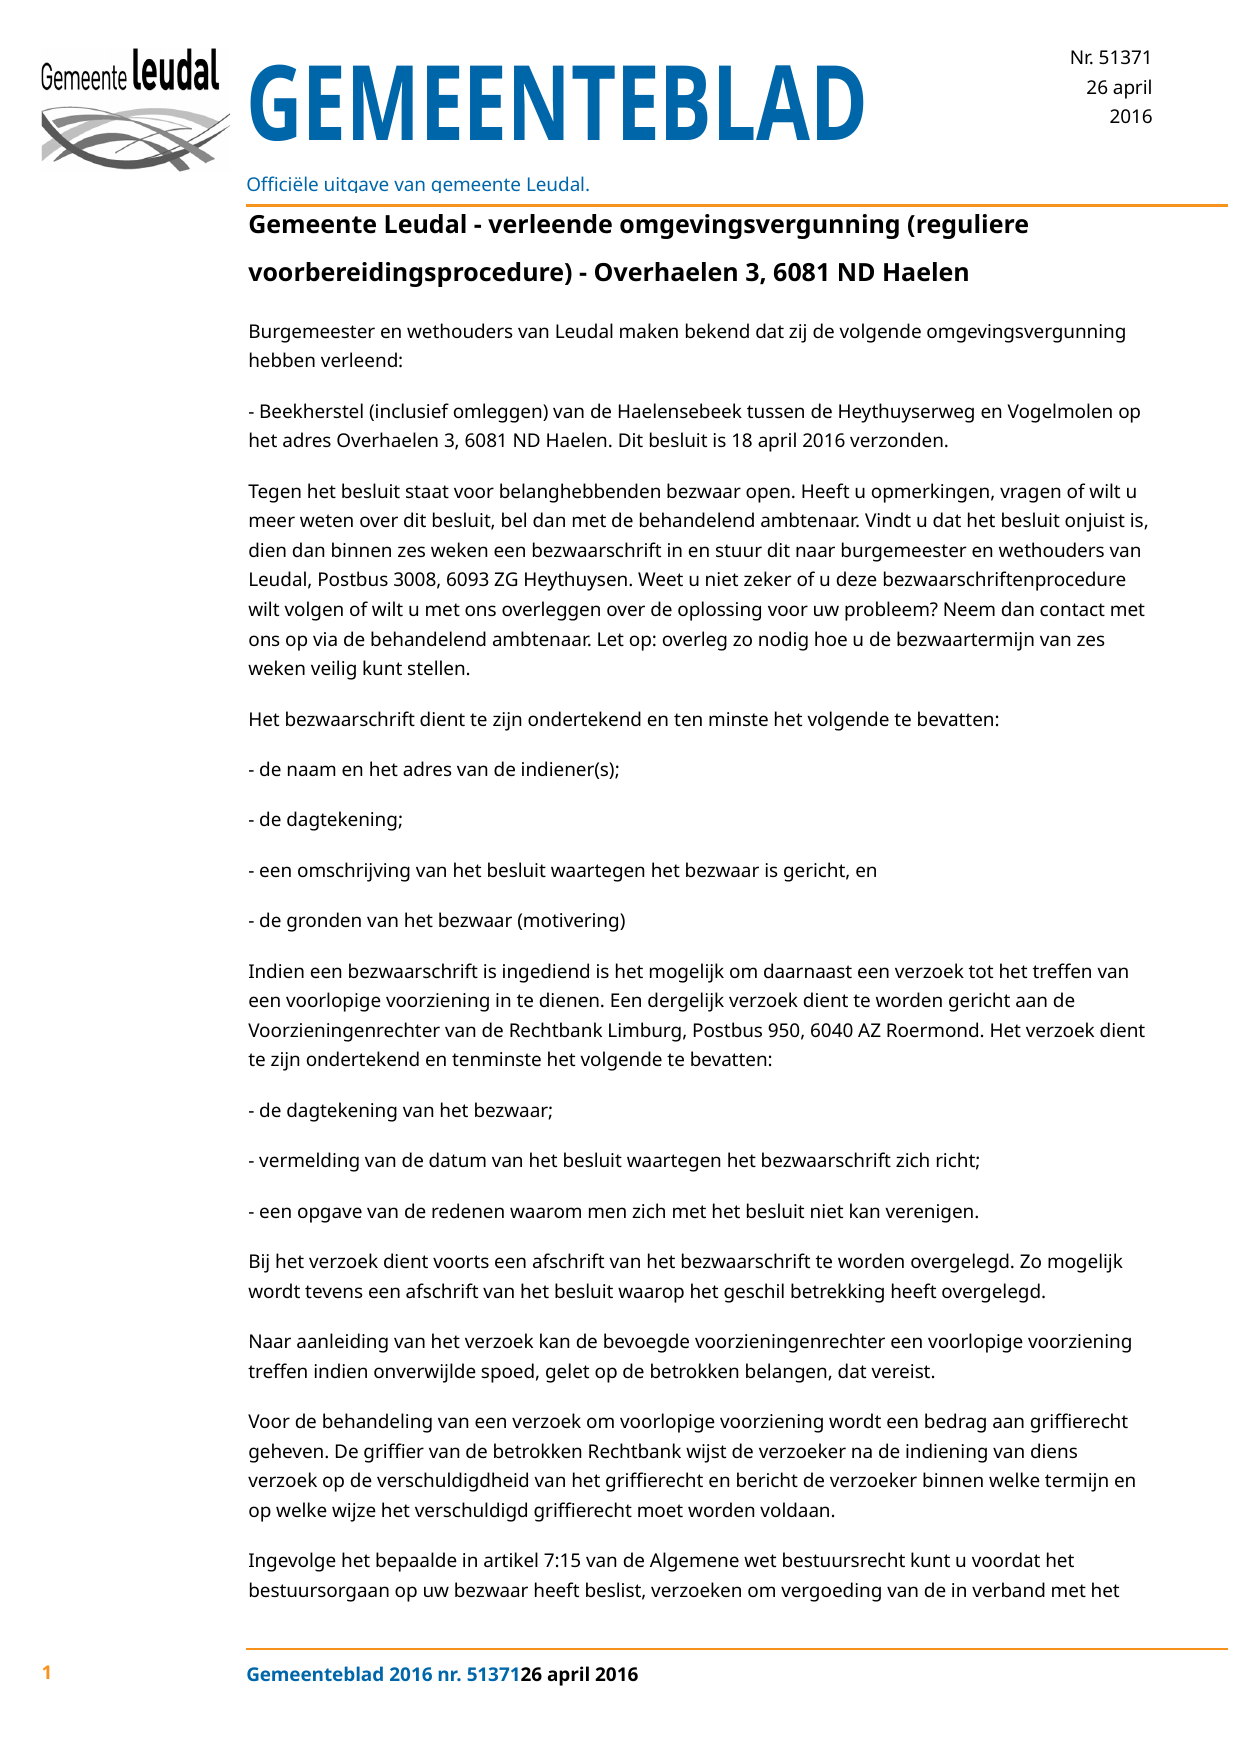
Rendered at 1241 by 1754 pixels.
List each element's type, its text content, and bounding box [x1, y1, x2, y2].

text Naar aanleiding van het verzoek kan de bevoegde voorzieningenrechter een voorlopige voorziening treffen indien onverwijlde spoed, gelet op de betrokken belangen, dat vereist. [248, 1328, 1152, 1384]
text - de dagtekening; [248, 807, 1152, 832]
text - de dagtekening van het bezwaar; [248, 1097, 1152, 1123]
text Gemeente Leudal - verleende omgevingsvergunning (reguliere voorbereidingsprocedure) - Overhaelen 3, 6081 ND Haelen [248, 207, 1152, 288]
text Tegen het besluit staat voor belanghebbenden bezwaar open. Heeft u opmerkingen, vragen of wilt u meer weten over dit besluit, bel dan met de behandelend ambtenaar. Vindt u dat het besluit onjuist is, dien dan binnen zes weken een bezwaarschrift in en stuur dit naar burgemeester en wethouders van Leudal, Postbus 3008, 6093 ZG Heythuysen. Weet u niet zeker of u deze bezwaarschriftenprocedure wilt volgen of wilt u met ons overleggen over de oplossing voor uw probleem? Neem dan contact met ons op via de behandelend ambtenaar. Let op: overleg zo nodig hoe u de bezwaartermijn van zes weken veilig kunt stellen. [248, 478, 1152, 681]
text - vermelding van de datum van het besluit waartegen het bezwaarschrift zich richt; [248, 1147, 1152, 1173]
text Indien een bezwaarschrift is ingediend is het mogelijk om daarnaast een verzoek tot het treffen van een voorlopige voorziening in te dienen. Een dergelijk verzoek dient te worden gericht aan de Voorzieningenrechter van de Rechtbank Limburg, Postbus 950, 6040 AZ Roermond. Het verzoek dient te zijn ondertekend en tenminste het volgende te bevatten: [248, 958, 1152, 1072]
text Het bezwaarschrift dient te zijn ondertekend en ten minste het volgende te bevatten: [248, 706, 1152, 732]
picture [41, 47, 231, 172]
text - de gronden van het bezwaar (motivering) [248, 907, 1152, 933]
text - Beekherstel (inclusief omleggen) van de Haelensebeek tussen de Heythuyserweg en Vogelmolen op het adres Overhaelen 3, 6081 ND Haelen. Dit besluit is 18 april 2016 verzonden. [248, 398, 1152, 453]
text - de naam en het adres van de indiener(s); [248, 756, 1152, 782]
text Voor de behandeling van een verzoek om voorlopige voorziening wordt een bedrag aan griffierecht geheven. De griffier van de betrokken Rechtbank wijst de verzoeker na de indiening van diens verzoek op de verschuldigdheid van het griffierecht en bericht de verzoeker binnen welke termijn en op welke wijze het verschuldigd griffierecht moet worden voldaan. [248, 1408, 1152, 1523]
text Burgemeester en wethouders van Leudal maken bekend dat zij de volgende omgevingsvergunning hebben verleend: [248, 318, 1152, 373]
text Ingevolge het bepaalde in artikel 7:15 van de Algemene wet bestuursrecht kunt u voordat het bestuursorgaan op uw bezwaar heeft beslist, verzoeken om vergoeding van de in verband met het [248, 1547, 1152, 1603]
text Bij het verzoek dient voorts een afschrift van het bezwaarschrift te worden overgelegd. Zo mogelijk wordt tevens een afschrift van het besluit waarop het geschil betrekking heeft overgelegd. [248, 1248, 1152, 1304]
text - een opgave van de redenen waarom men zich met het besluit niet kan verenigen. [248, 1198, 1152, 1224]
text - een omschrijving van het besluit waartegen het bezwaar is gericht, en [248, 857, 1152, 883]
